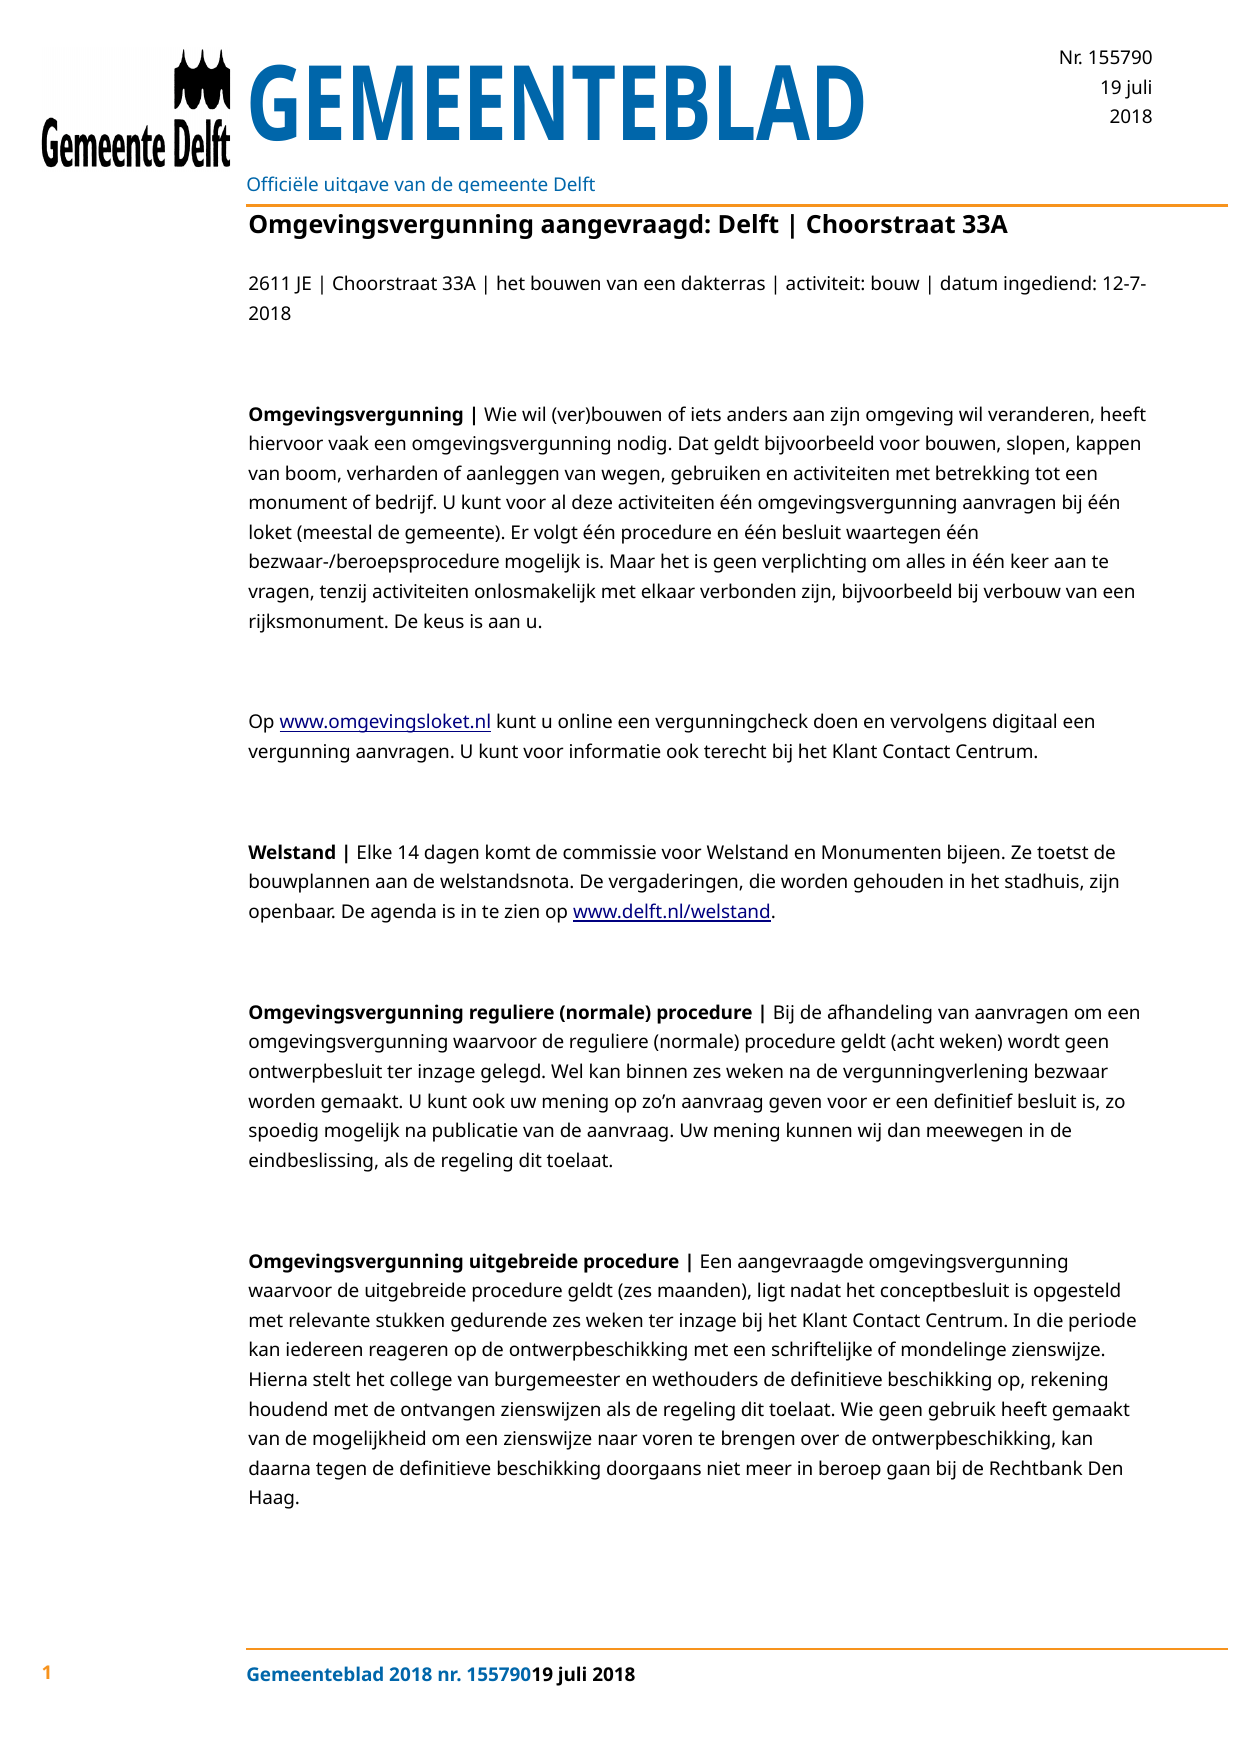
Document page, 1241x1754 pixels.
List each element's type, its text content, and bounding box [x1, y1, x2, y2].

text Omgevingsvergunning | Wie wil (ver)bouwen of iets anders aan zijn omgeving wil veranderen, heeft hiervoor vaak een omgevingsvergunning nodig. Dat geldt bijvoorbeeld voor bouwen, slopen, kappen van boom, verharden of aanleggen van wegen, gebruiken en activiteiten met betrekking tot een monument of bedrijf. U kunt voor al deze activiteiten één omgevingsvergunning aanvragen bij één loket (meestal de gemeente). Er volgt één procedure en één besluit waartegen één bezwaar-/beroepsprocedure mogelijk is. Maar het is geen verplichting om alles in één keer aan te vragen, tenzij activiteiten onlosmakelijk met elkaar verbonden zijn, bijvoorbeeld bij verbouw van een rijksmonument. De keus is aan u. [248, 401, 1152, 633]
text Omgevingsvergunning reguliere (normale) procedure | Bij de afhandeling van aanvragen om een omgevingsvergunning waarvoor de reguliere (normale) procedure geldt (acht weken) wordt geen ontwerpbesluit ter inzage gelegd. Wel kan binnen zes weken na de vergunningverlening bezwaar worden gemaakt. U kunt ook uw mening op zo’n aanvraag geven voor er een definitief besluit is, zo spoedig mogelijk na publicatie van de aanvraag. Uw mening kunnen wij dan meewegen in de eindbeslissing, als de regeling dit toelaat. [248, 999, 1152, 1173]
picture [41, 47, 231, 172]
text Op www.omgevingsloket.nl kunt u online een vergunningcheck doen en vervolgens digitaal een vergunning aanvragen. U kunt voor informatie ook terecht bij het Klant Contact Centrum. [248, 709, 1152, 764]
text Omgevingsvergunning uitgebreide procedure | Een aangevraagde omgevingsvergunning waarvoor de uitgebreide procedure geldt (zes maanden), ligt nadat het conceptbesluit is opgesteld met relevante stukken gedurende zes weken ter inzage bij het Klant Contact Centrum. In die periode kan iedereen reageren op de ontwerpbeschikking met een schriftelijke of mondelinge zienswijze. Hierna stelt het college van burgemeester en wethouders de definitieve beschikking op, rekening houdend met de ontvangen zienswijzen als de regeling dit toelaat. Wie geen gebruik heeft gemaakt van de mogelijkheid om een zienswijze naar voren te brengen over de ontwerpbeschikking, kan daarna tegen de definitieve beschikking doorgaans niet meer in beroep gaan bij de Rechtbank Den Haag. [248, 1248, 1152, 1510]
text Omgevingsvergunning aangevraagd: Delft | Choorstraat 33A [248, 207, 1152, 241]
text 2611 JE | Choorstraat 33A | het bouwen van een dakterras | activiteit: bouw | datum ingediend: 12-7-2018 [248, 270, 1152, 326]
text Welstand | Elke 14 dagen komt de commissie voor Welstand en Monumenten bijeen. Ze toetst de bouwplannen aan de welstandsnota. De vergaderingen, die worden gehouden in het stadhuis, zijn openbaar. De agenda is in te zien op www.delft.nl/welstand. [248, 839, 1152, 924]
